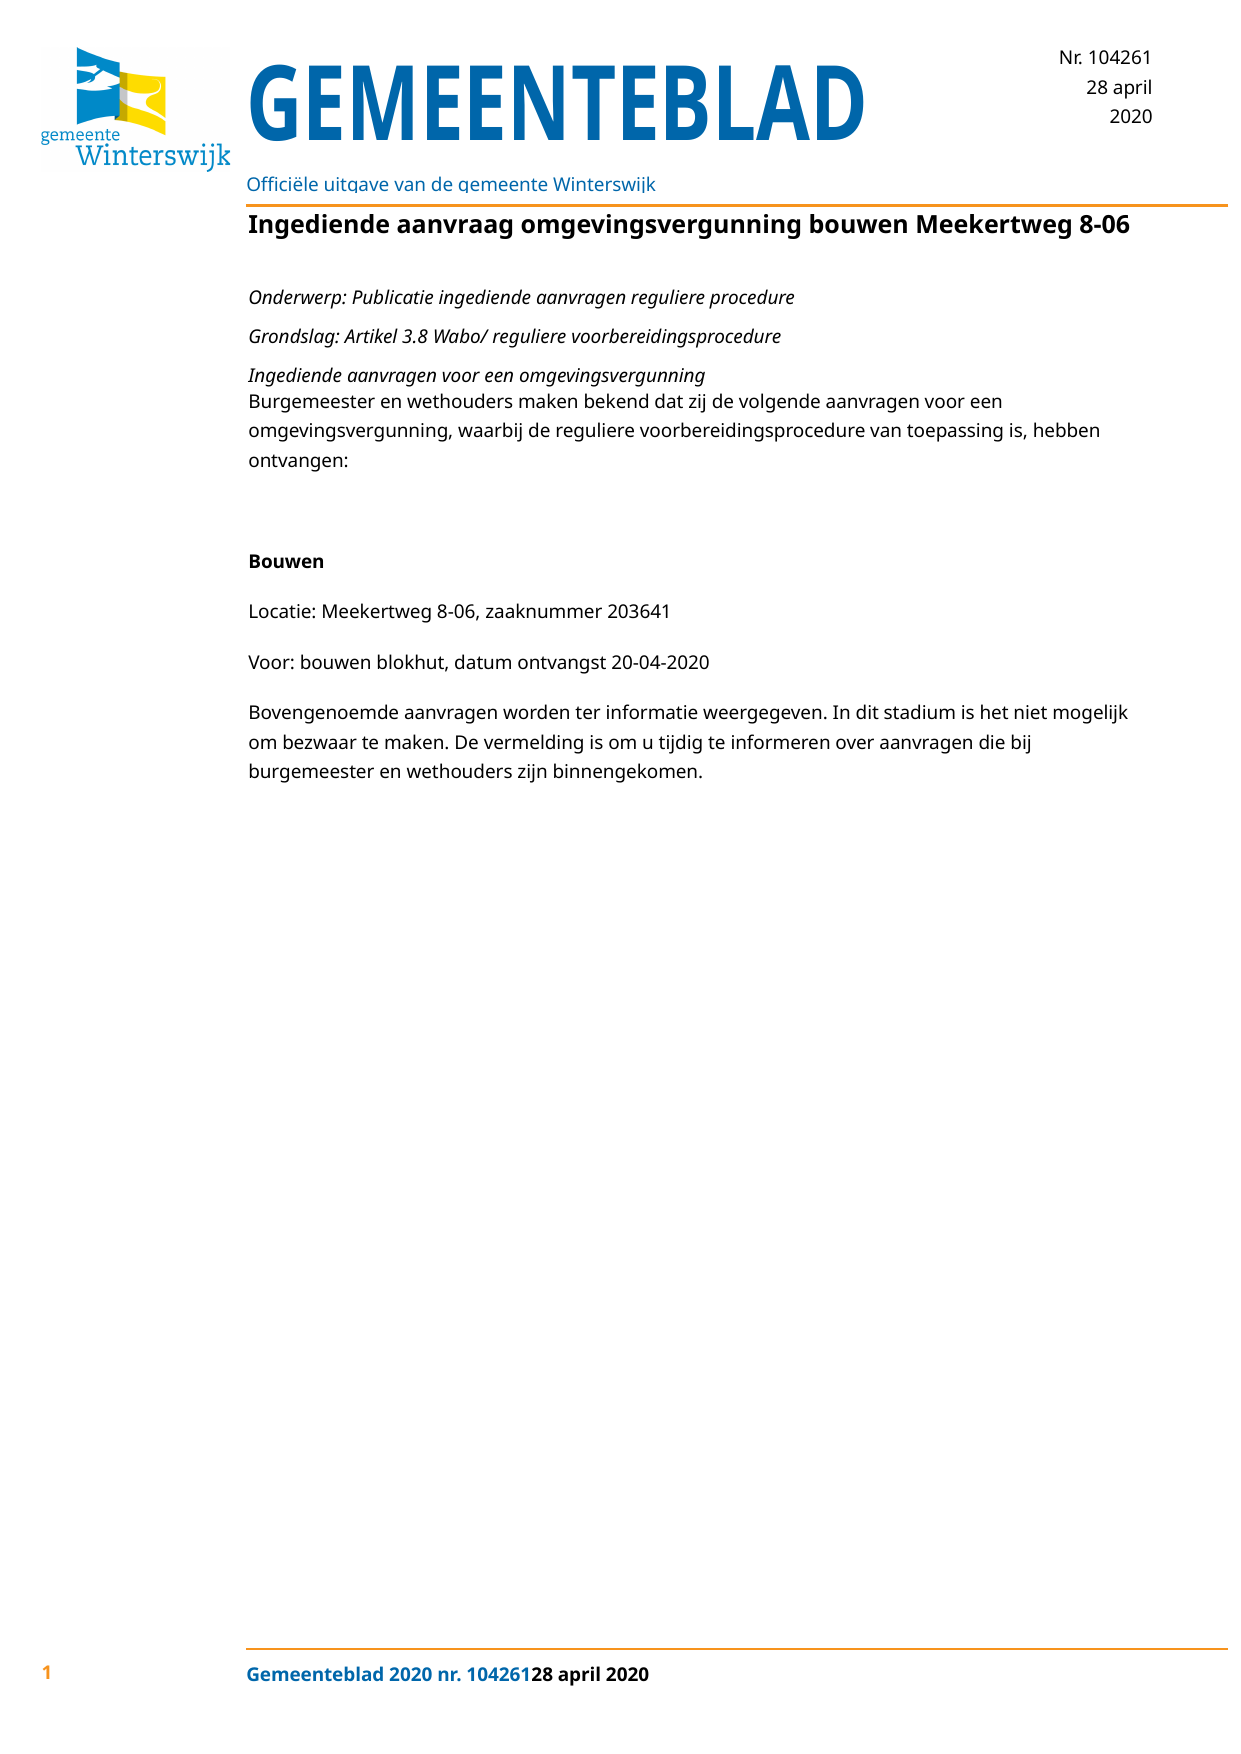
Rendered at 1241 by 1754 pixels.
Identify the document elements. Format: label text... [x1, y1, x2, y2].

picture [225, 153, 231, 162]
text Burgemeester en wethouders maken bekend dat zij de volgende aanvragen voor een omgevingsvergunning, waarbij de reguliere voorbereidingsprocedure van toepassing is, hebben ontvangen: [248, 388, 1152, 473]
picture [41, 47, 231, 172]
text Ingediende aanvragen voor een omgevingsvergunning [248, 362, 1152, 388]
text Bovengenoemde aanvragen worden ter informatie weergegeven. In dit stadium is het niet mogelijk om bezwaar te maken. De vermelding is om u tijdig te informeren over aanvragen die bij burgemeester en wethouders zijn binnengekomen. [248, 699, 1152, 784]
text Ingediende aanvraag omgevingsvergunning bouwen Meekertweg 8-06 [248, 207, 1152, 241]
text Onderwerp: Publicatie ingediende aanvragen reguliere procedure [248, 284, 1152, 309]
text Bouwen [248, 548, 1152, 574]
text Locatie: Meekertweg 8-06, zaaknummer 203641 [248, 598, 1152, 624]
text Voor: bouwen blokhut, datum ontvangst 20-04-2020 [248, 649, 1152, 675]
text Grondslag: Artikel 3.8 Wabo/ reguliere voorbereidingsprocedure [248, 323, 1152, 349]
